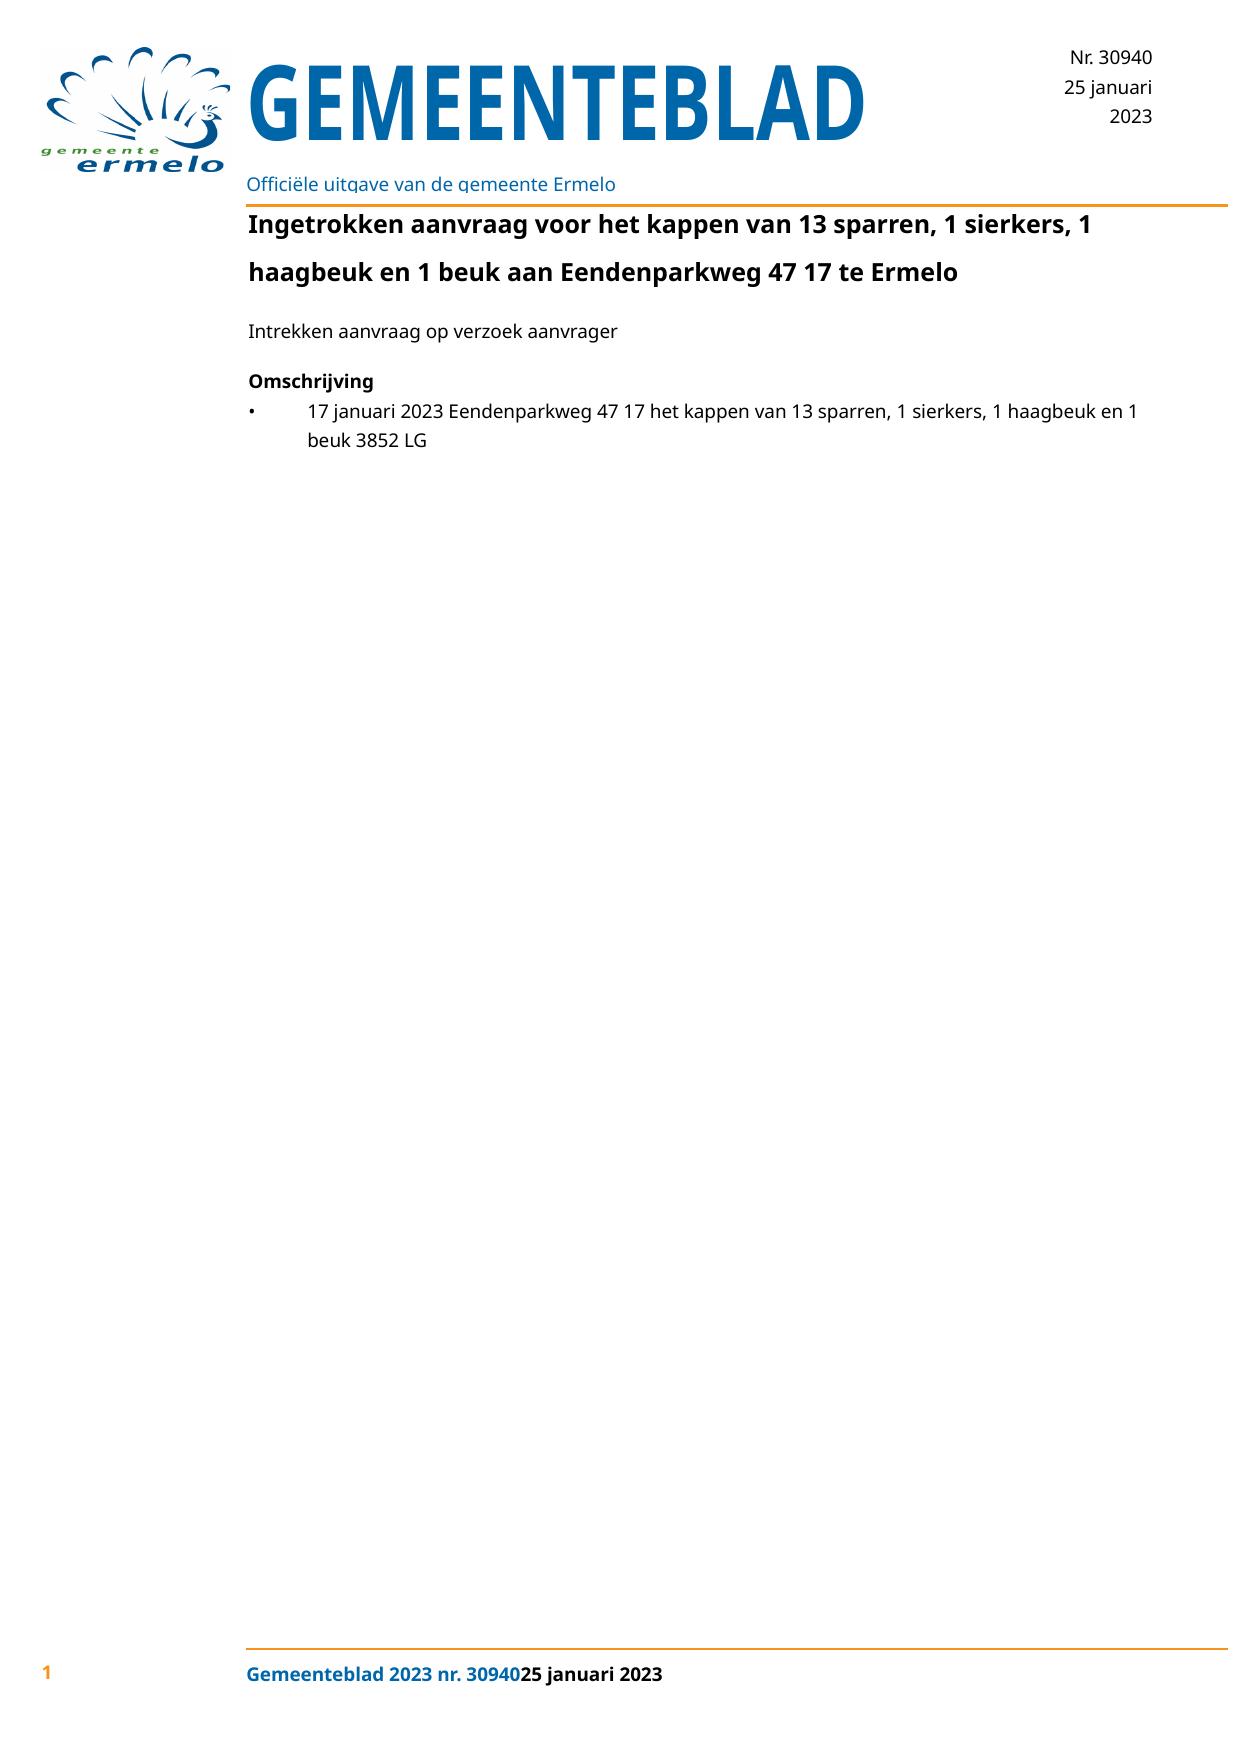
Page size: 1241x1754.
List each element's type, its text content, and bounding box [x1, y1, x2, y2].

text Intrekken aanvraag op verzoek aanvrager [248, 318, 1152, 344]
text Omschrijving [248, 368, 1152, 394]
list 17 januari 2023 Eendenparkweg 47 17 het kappen van 13 sparren, 1 sierkers, 1 haagbeuk en 1 beuk 3852 LG [248, 398, 1152, 453]
text Ingetrokken aanvraag voor het kappen van 13 sparren, 1 sierkers, 1 haagbeuk en 1 beuk aan Eendenparkweg 47 17 te Ermelo [248, 207, 1152, 288]
picture [41, 47, 231, 172]
